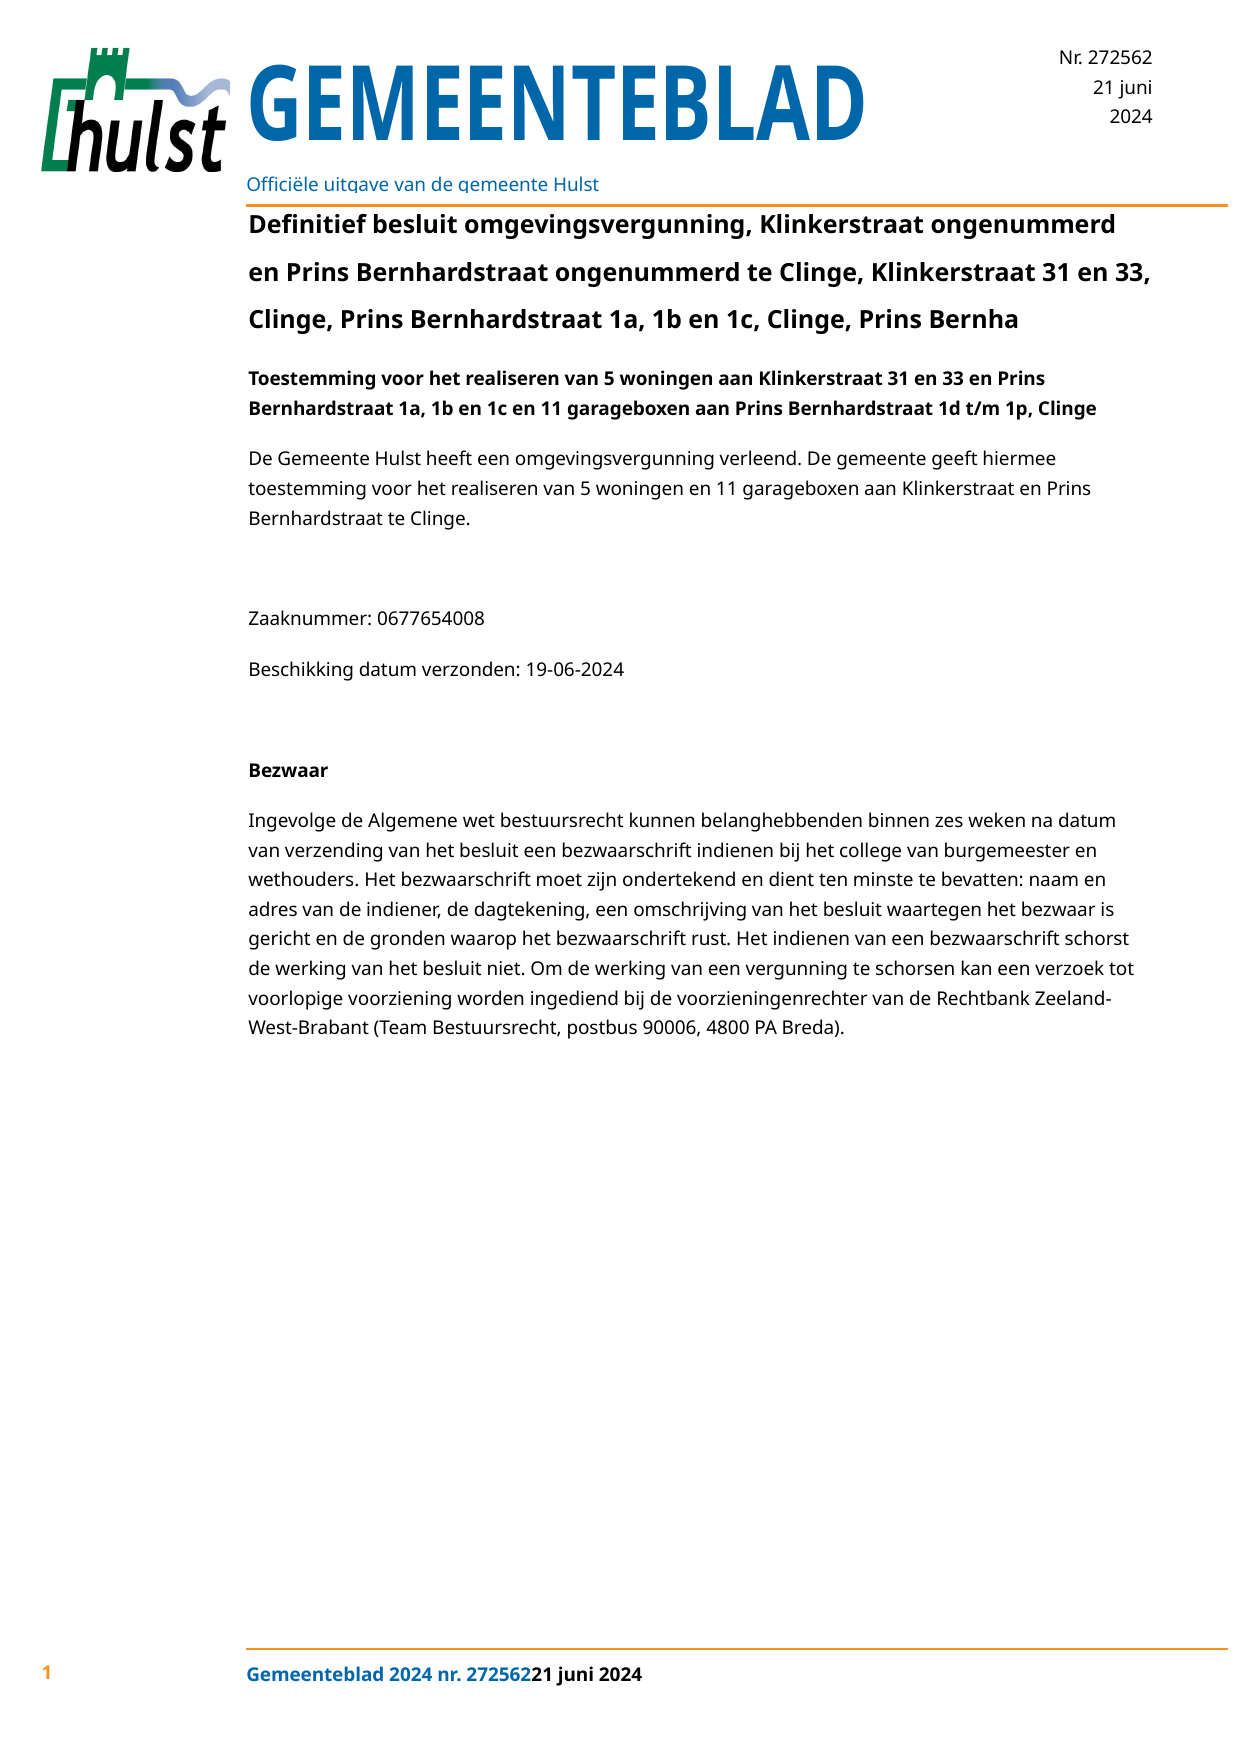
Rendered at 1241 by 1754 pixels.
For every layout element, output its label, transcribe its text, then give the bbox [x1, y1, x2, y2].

text Bezwaar [248, 757, 1152, 782]
picture [41, 47, 231, 172]
text De Gemeente Hulst heeft een omgevingsvergunning verleend. De gemeente geeft hiermee toestemming voor het realiseren van 5 woningen en 11 garageboxen aan Klinkerstraat en Prins Bernhardstraat te Clinge. [248, 446, 1152, 530]
text Ingevolge de Algemene wet bestuursrecht kunnen belanghebbenden binnen zes weken na datum van verzending van het besluit een bezwaarschrift indienen bij het college van burgemeester en wethouders. Het bezwaarschrift moet zijn ondertekend en dient ten minste te bevatten: naam en adres van de indiener, de dagtekening, een omschrijving van het besluit waartegen het bezwaar is gericht en de gronden waarop het bezwaarschrift rust. Het indienen van een bezwaarschrift schorst de werking van het besluit niet. Om de werking van een vergunning te schorsen kan een verzoek tot voorlopige voorziening worden ingediend bij de voorzieningenrechter van de Rechtbank Zeeland-West-Brabant (Team Bestuursrecht, postbus 90006, 4800 PA Breda). [248, 807, 1152, 1040]
text Toestemming voor het realiseren van 5 woningen aan Klinkerstraat 31 en 33 en Prins Bernhardstraat 1a, 1b en 1c en 11 garageboxen aan Prins Bernhardstraat 1d t/m 1p, Clinge [248, 366, 1152, 421]
text Beschikking datum verzonden: 19-06-2024 [248, 656, 1152, 682]
text Zaaknummer: 0677654008 [248, 606, 1152, 631]
text Definitief besluit omgevingsvergunning, Klinkerstraat ongenummerd en Prins Bernhardstraat ongenummerd te Clinge, Klinkerstraat 31 en 33, Clinge, Prins Bernhardstraat 1a, 1b en 1c, Clinge, Prins Bernha [248, 207, 1152, 336]
